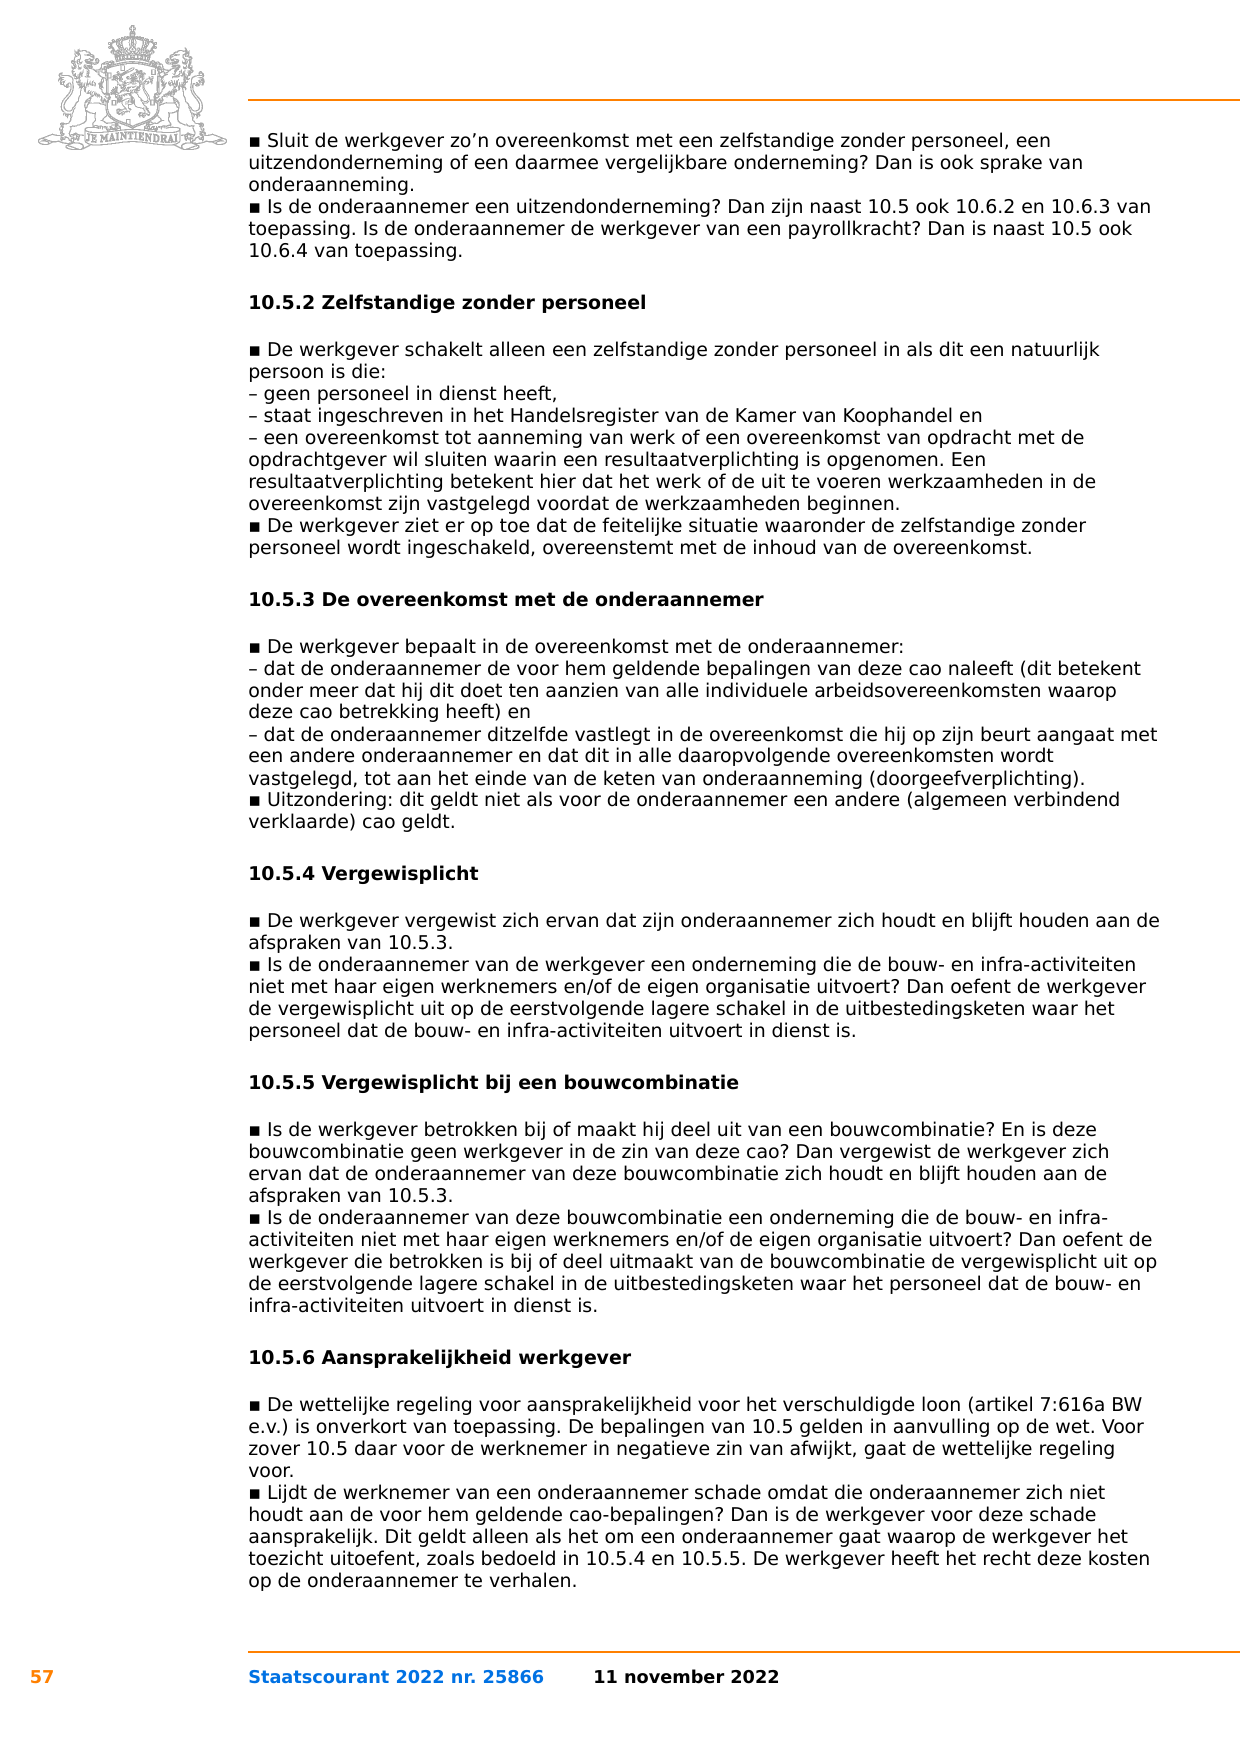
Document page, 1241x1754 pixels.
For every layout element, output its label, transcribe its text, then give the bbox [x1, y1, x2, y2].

text ▪ De werkgever ziet er op toe dat de feitelijke situatie waaronder de zelfstandige zonder personeel wordt ingeschakeld, overeenstemt met de inhoud van de overeenkomst. [248, 514, 1163, 558]
text ▪ De werkgever vergewist zich ervan dat zijn onderaannemer zich houdt en blijft houden aan de afspraken van 10.5.3. [248, 910, 1163, 954]
text ▪ De werkgever bepaalt in de overeenkomst met de onderaannemer: [248, 636, 1163, 657]
text ▪ Lijdt de werknemer van een onderaannemer schade omdat die onderaannemer zich niet houdt aan de voor hem geldende cao-bepalingen? Dan is de werkgever voor deze schade aansprakelijk. Dit geldt alleen als het om een onderaannemer gaat waarop de werkgever het toezicht uitoefent, zoals bedoeld in 10.5.4 en 10.5.5. De werkgever heeft het recht deze kosten op de onderaannemer te verhalen. [248, 1482, 1163, 1592]
picture [38, 25, 227, 150]
text – staat ingeschreven in het Handelsregister van de Kamer van Koophandel en [248, 405, 1163, 427]
text ▪ Uitzondering: dit geldt niet als voor de onderaannemer een andere (algemeen verbindend verklaarde) cao geldt. [248, 789, 1163, 833]
text ▪ Is de onderaannemer van de werkgever een onderneming die de bouw- en infra-activiteiten niet met haar eigen werknemers en/of de eigen organisatie uitvoert? Dan oefent de werkgever de vergewisplicht uit op de eerstvolgende lagere schakel in de uitbestedingsketen waar het personeel dat de bouw- en infra-activiteiten uitvoert in dienst is. [248, 954, 1163, 1042]
text ▪ Sluit de werkgever zo’n overeenkomst met een zelfstandige zonder personeel, een uitzendonderneming of een daarmee vergelijkbare onderneming? Dan is ook sprake van onderaanneming. [248, 130, 1163, 196]
subtitle 10.5.6 Aansprakelijkheid werkgever [248, 1347, 1163, 1369]
text – dat de onderaannemer de voor hem geldende bepalingen van deze cao naleeft (dit betekent onder meer dat hij dit doet ten aanzien van alle individuele arbeidsovereenkomsten waarop deze cao betrekking heeft) en [248, 657, 1163, 723]
text – geen personeel in dienst heeft, [248, 383, 1163, 405]
text – dat de onderaannemer ditzelfde vastlegt in de overeenkomst die hij op zijn beurt aangaat met een andere onderaannemer en dat dit in alle daaropvolgende overeenkomsten wordt vastgelegd, tot aan het einde van de keten van onderaanneming (doorgeefverplichting). [248, 723, 1163, 789]
subtitle 10.5.3 De overeenkomst met de onderaannemer [248, 588, 1163, 611]
subtitle 10.5.5 Vergewisplicht bij een bouwcombinatie [248, 1072, 1163, 1094]
text ▪ Is de onderaannemer een uitzendonderneming? Dan zijn naast 10.5 ook 10.6.2 en 10.6.3 van toepassing. Is de onderaannemer de werkgever van een payrollkracht? Dan is naast 10.5 ook 10.6.4 van toepassing. [248, 196, 1163, 262]
text ▪ Is de werkgever betrokken bij of maakt hij deel uit van een bouwcombinatie? En is deze bouwcombinatie geen werkgever in de zin van deze cao? Dan vergewist de werkgever zich ervan dat de onderaannemer van deze bouwcombinatie zich houdt en blijft houden aan de afspraken van 10.5.3. [248, 1119, 1163, 1207]
subtitle 10.5.4 Vergewisplicht [248, 863, 1163, 885]
text ▪ Is de onderaannemer van deze bouwcombinatie een onderneming die de bouw- en infra-activiteiten niet met haar eigen werknemers en/of de eigen organisatie uitvoert? Dan oefent de werkgever die betrokken is bij of deel uitmaakt van de bouwcombinatie de vergewisplicht uit op de eerstvolgende lagere schakel in de uitbestedingsketen waar het personeel dat de bouw- en infra-activiteiten uitvoert in dienst is. [248, 1207, 1163, 1317]
text – een overeenkomst tot aanneming van werk of een overeenkomst van opdracht met de opdrachtgever wil sluiten waarin een resultaatverplichting is opgenomen. Een resultaatverplichting betekent hier dat het werk of de uit te voeren werkzaamheden in de overeenkomst zijn vastgelegd voordat de werkzaamheden beginnen. [248, 427, 1163, 514]
subtitle 10.5.2 Zelfstandige zonder personeel [248, 292, 1163, 314]
text ▪ De wettelijke regeling voor aansprakelijkheid voor het verschuldigde loon (artikel 7:616a BW e.v.) is onverkort van toepassing. De bepalingen van 10.5 gelden in aanvulling op de wet. Voor zover 10.5 daar voor de werknemer in negatieve zin van afwijkt, gaat de wettelijke regeling voor. [248, 1394, 1163, 1482]
text ▪ De werkgever schakelt alleen een zelfstandige zonder personeel in als dit een natuurlijk persoon is die: [248, 339, 1163, 383]
